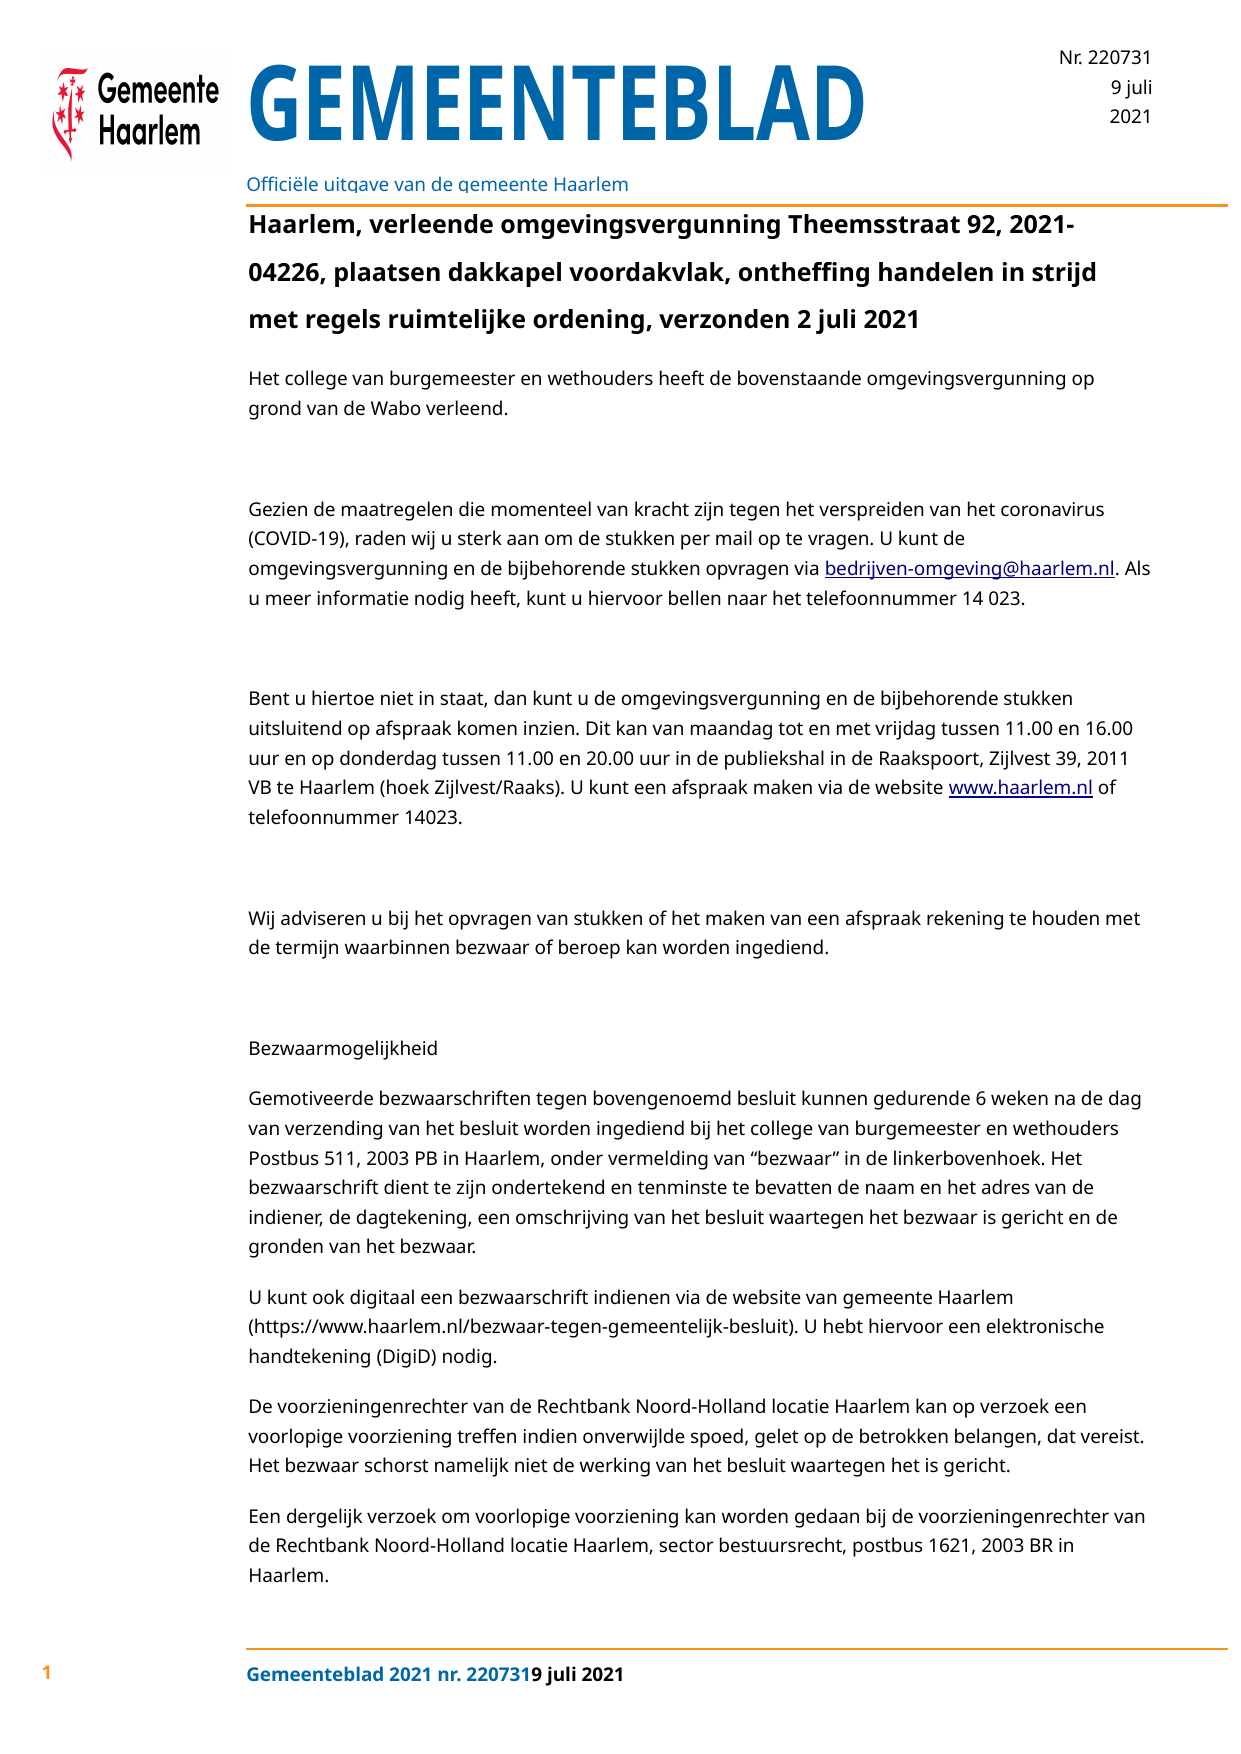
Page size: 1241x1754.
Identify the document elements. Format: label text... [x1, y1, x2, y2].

text Wij adviseren u bij het opvragen van stukken of het maken van een afspraak rekening te houden met de termijn waarbinnen bezwaar of beroep kan worden ingediend. [248, 905, 1152, 960]
text Haarlem, verleende omgevingsvergunning Theemsstraat 92, 2021-04226, plaatsen dakkapel voordakvlak, ontheffing handelen in strijd met regels ruimtelijke ordening, verzonden 2 juli 2021 [248, 207, 1152, 336]
text Een dergelijk verzoek om voorlopige voorziening kan worden gedaan bij de voorzieningenrechter van de Rechtbank Noord-Holland locatie Haarlem, sector bestuursrecht, postbus 1621, 2003 BR in Haarlem. [248, 1503, 1152, 1588]
text De voorzieningenrechter van de Rechtbank Noord-Holland locatie Haarlem kan op verzoek een voorlopige voorziening treffen indien onverwijlde spoed, gelet op de betrokken belangen, dat vereist. Het bezwaar schorst namelijk niet de werking van het besluit waartegen het is gericht. [248, 1393, 1152, 1478]
text Bezwaarmogelijkheid [248, 1035, 1152, 1061]
text Gezien de maatregelen die momenteel van kracht zijn tegen het verspreiden van het coronavirus (COVID-19), raden wij u sterk aan om de stukken per mail op te vragen. U kunt de omgevingsvergunning en de bijbehorende stukken opvragen via bedrijven-omgeving@haarlem.nl. Als u meer informatie nodig heeft, kunt u hiervoor bellen naar het telefoonnummer 14 023. [248, 496, 1152, 610]
picture [41, 47, 231, 172]
text U kunt ook digitaal een bezwaarschrift indienen via de website van gemeente Haarlem (https://www.haarlem.nl/bezwaar-tegen-gemeentelijk-besluit). U hebt hiervoor een elektronische handtekening (DigiD) nodig. [248, 1284, 1152, 1369]
text Bent u hiertoe niet in staat, dan kunt u de omgevingsvergunning en de bijbehorende stukken uitsluitend op afspraak komen inzien. Dit kan van maandag tot en met vrijdag tussen 11.00 en 16.00 uur en op donderdag tussen 11.00 en 20.00 uur in de publiekshal in de Raakspoort, Zijlvest 39, 2011 VB te Haarlem (hoek Zijlvest/Raaks). U kunt een afspraak maken via de website www.haarlem.nl of telefoonnummer 14023. [248, 686, 1152, 829]
text Het college van burgemeester en wethouders heeft de bovenstaande omgevingsvergunning op grond van de Wabo verleend. [248, 366, 1152, 421]
text Gemotiveerde bezwaarschriften tegen bovengenoemd besluit kunnen gedurende 6 weken na de dag van verzending van het besluit worden ingediend bij het college van burgemeester en wethouders Postbus 511, 2003 PB in Haarlem, onder vermelding van “bezwaar” in de linkerbovenhoek. Het bezwaarschrift dient te zijn ondertekend en tenminste te bevatten de naam en het adres van de indiener, de dagtekening, een omschrijving van het besluit waartegen het bezwaar is gericht en de gronden van het bezwaar. [248, 1086, 1152, 1259]
